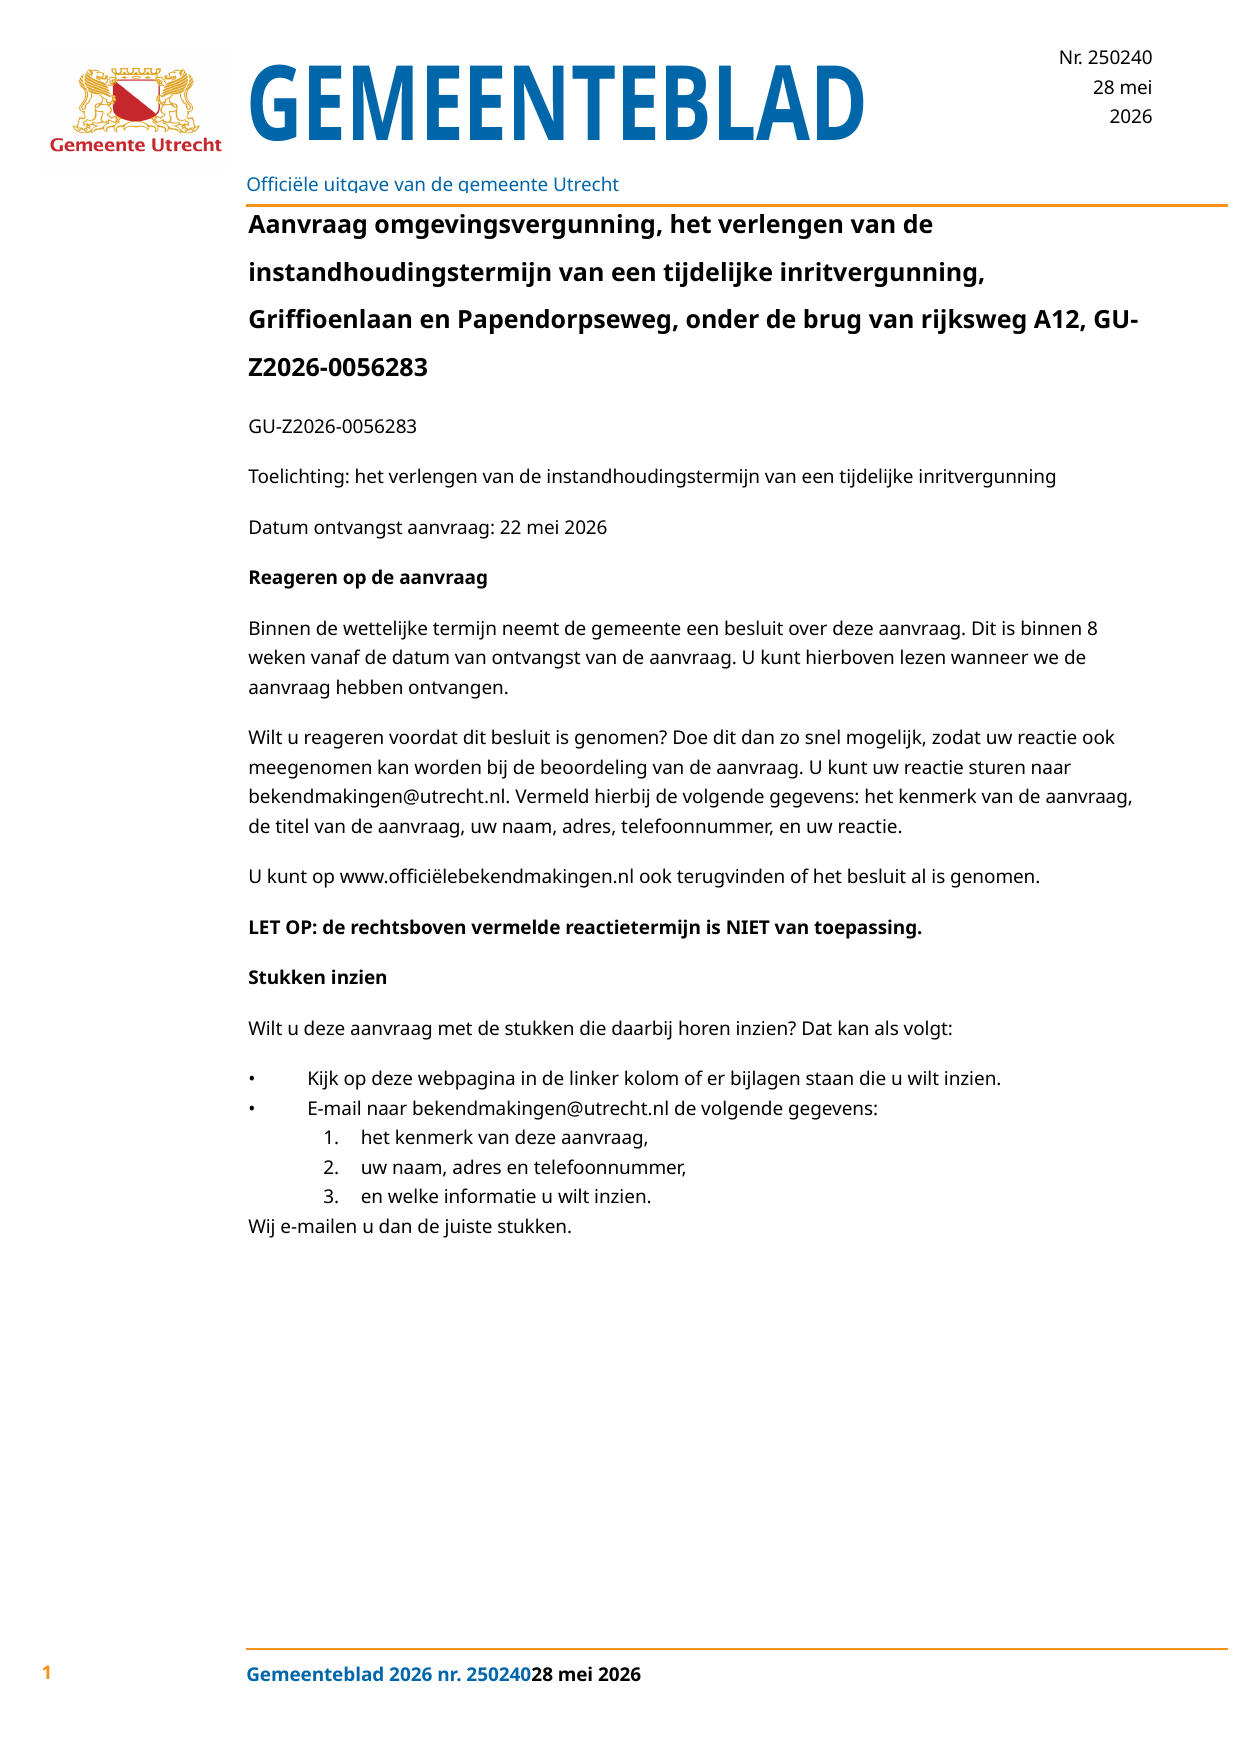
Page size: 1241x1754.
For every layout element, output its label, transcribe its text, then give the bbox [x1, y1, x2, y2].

text Reageren op de aanvraag [248, 564, 1152, 590]
list uw naam, adres en telefoonnummer, [323, 1154, 1152, 1180]
text GU-Z2026-0056283 [248, 413, 1152, 439]
text Stukken inzien [248, 964, 1152, 990]
text Wij e-mailen u dan de juiste stukken. [248, 1213, 1152, 1239]
text Wilt u reageren voordat dit besluit is genomen? Doe dit dan zo snel mogelijk, zodat uw reactie ook meegenomen kan worden bij de beoordeling van de aanvraag. U kunt uw reactie sturen naar bekendmakingen@utrecht.nl. Vermeld hierbij de volgende gegevens: het kenmerk van de aanvraag, de titel van de aanvraag, uw naam, adres, telefoonnummer, en uw reactie. [248, 724, 1152, 839]
text Aanvraag omgevingsvergunning, het verlengen van de instandhoudingstermijn van een tijdelijke inritvergunning, Griffioenlaan en Papendorpseweg, onder de brug van rijksweg A12, GU-Z2026-0056283 [248, 207, 1152, 384]
text Toelichting: het verlengen van de instandhoudingstermijn van een tijdelijke inritvergunning [248, 463, 1152, 489]
text U kunt op www.officiëlebekendmakingen.nl ook terugvinden of het besluit al is genomen. [248, 863, 1152, 889]
picture [41, 47, 231, 172]
text Binnen de wettelijke termijn neemt de gemeente een besluit over deze aanvraag. Dit is binnen 8 weken vanaf de datum van ontvangst van de aanvraag. U kunt hierboven lezen wanneer we de aanvraag hebben ontvangen. [248, 615, 1152, 700]
list E-mail naar bekendmakingen@utrecht.nl de volgende gegevens: [248, 1095, 1152, 1121]
list en welke informatie u wilt inzien. [323, 1183, 1152, 1209]
text LET OP: de rechtsboven vermelde reactietermijn is NIET van toepassing. [248, 914, 1152, 940]
list Kijk op deze webpagina in de linker kolom of er bijlagen staan die u wilt inzien. [248, 1065, 1152, 1091]
text Wilt u deze aanvraag met de stukken die daarbij horen inzien? Dat kan als volgt: [248, 1015, 1152, 1041]
text Datum ontvangst aanvraag: 22 mei 2026 [248, 514, 1152, 540]
list het kenmerk van deze aanvraag, [323, 1124, 1152, 1150]
